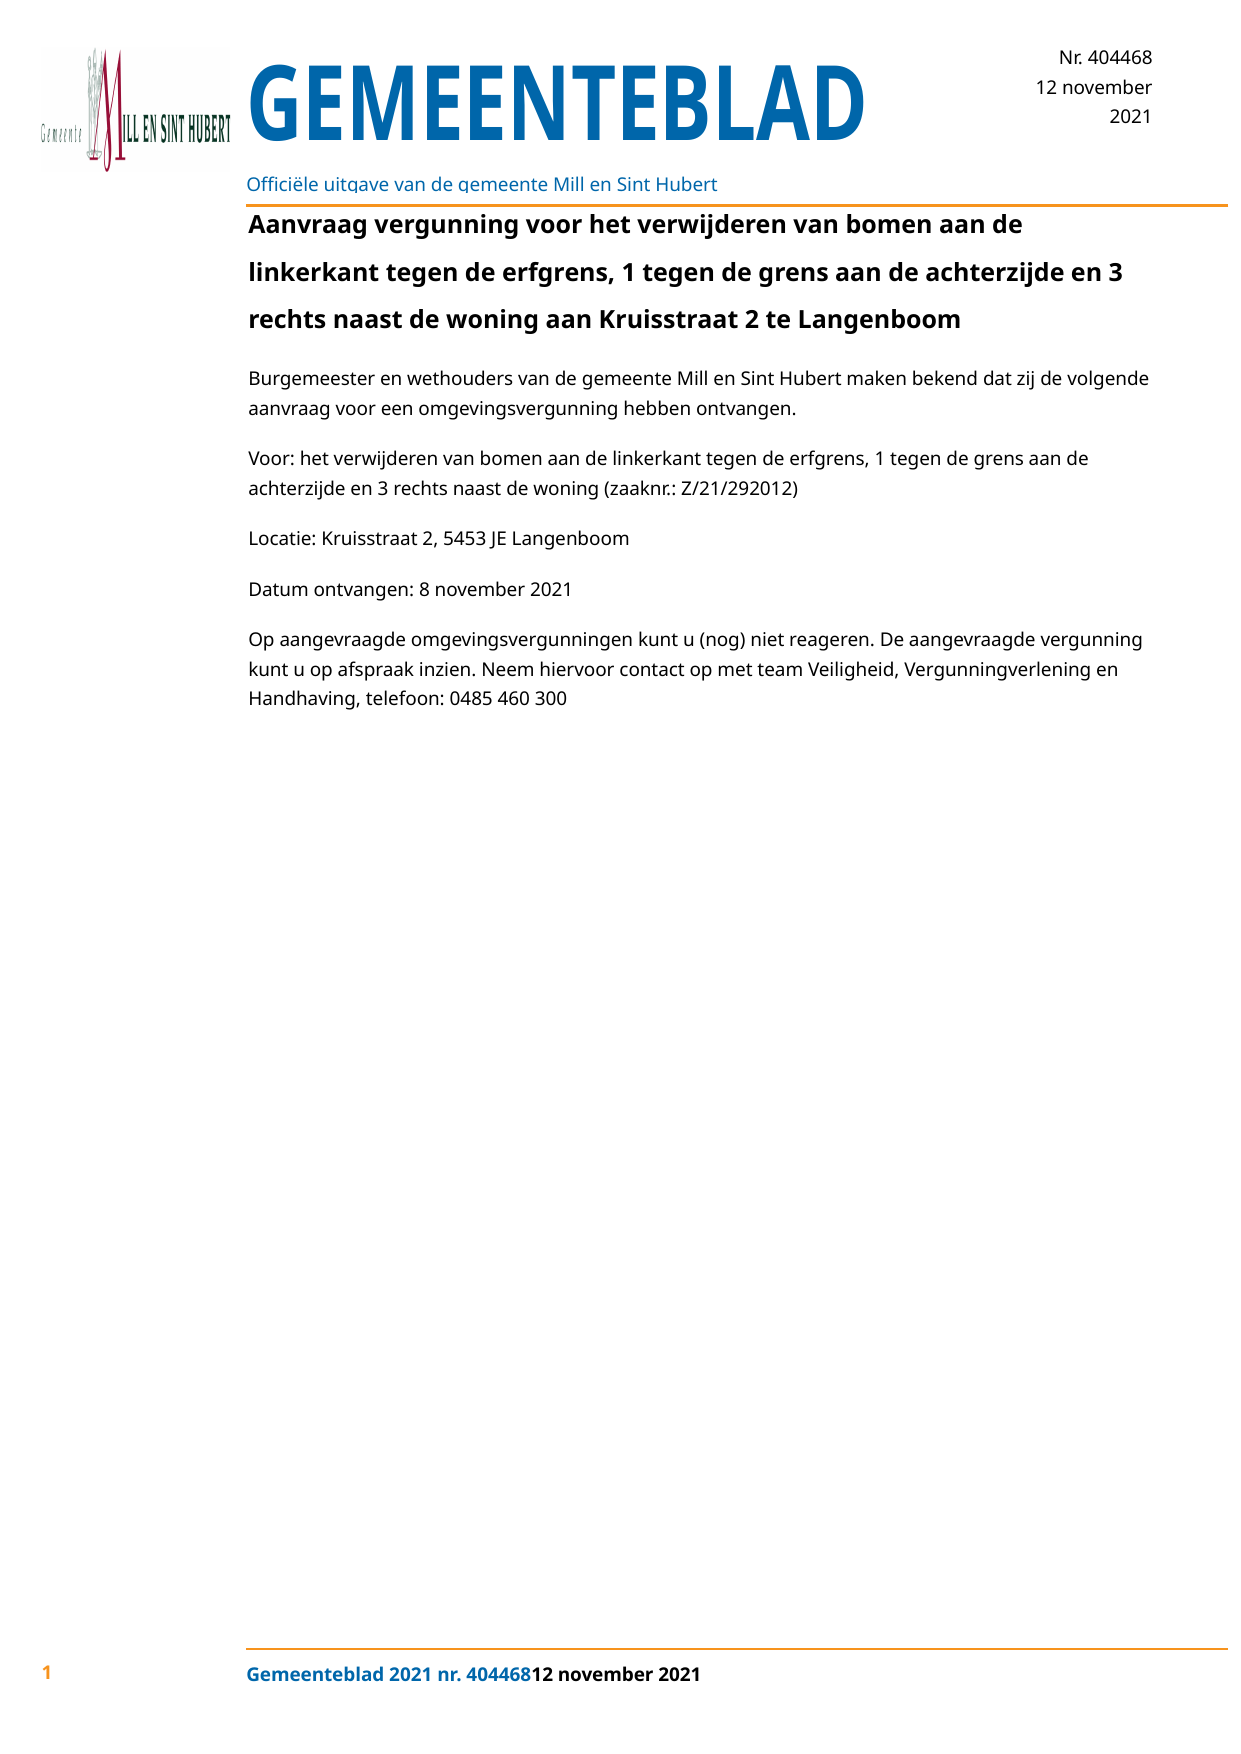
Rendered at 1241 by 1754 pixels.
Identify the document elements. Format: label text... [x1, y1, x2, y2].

text Voor: het verwijderen van bomen aan de linkerkant tegen de erfgrens, 1 tegen de grens aan de achterzijde en 3 rechts naast de woning (zaaknr.: Z/21/292012) [248, 446, 1152, 501]
text Aanvraag vergunning voor het verwijderen van bomen aan de linkerkant tegen de erfgrens, 1 tegen de grens aan de achterzijde en 3 rechts naast de woning aan Kruisstraat 2 te Langenboom [248, 207, 1152, 336]
text Op aangevraagde omgevingsvergunningen kunt u (nog) niet reageren. De aangevraagde vergunning kunt u op afspraak inzien. Neem hiervoor contact op met team Veiligheid, Vergunningverlening en Handhaving, telefoon: 0485 460 300 [248, 626, 1152, 711]
text Datum ontvangen: 8 november 2021 [248, 576, 1152, 602]
text Burgemeester en wethouders van de gemeente Mill en Sint Hubert maken bekend dat zij de volgende aanvraag voor een omgevingsvergunning hebben ontvangen. [248, 366, 1152, 421]
text Locatie: Kruisstraat 2, 5453 JE Langenboom [248, 526, 1152, 551]
picture [41, 47, 231, 172]
